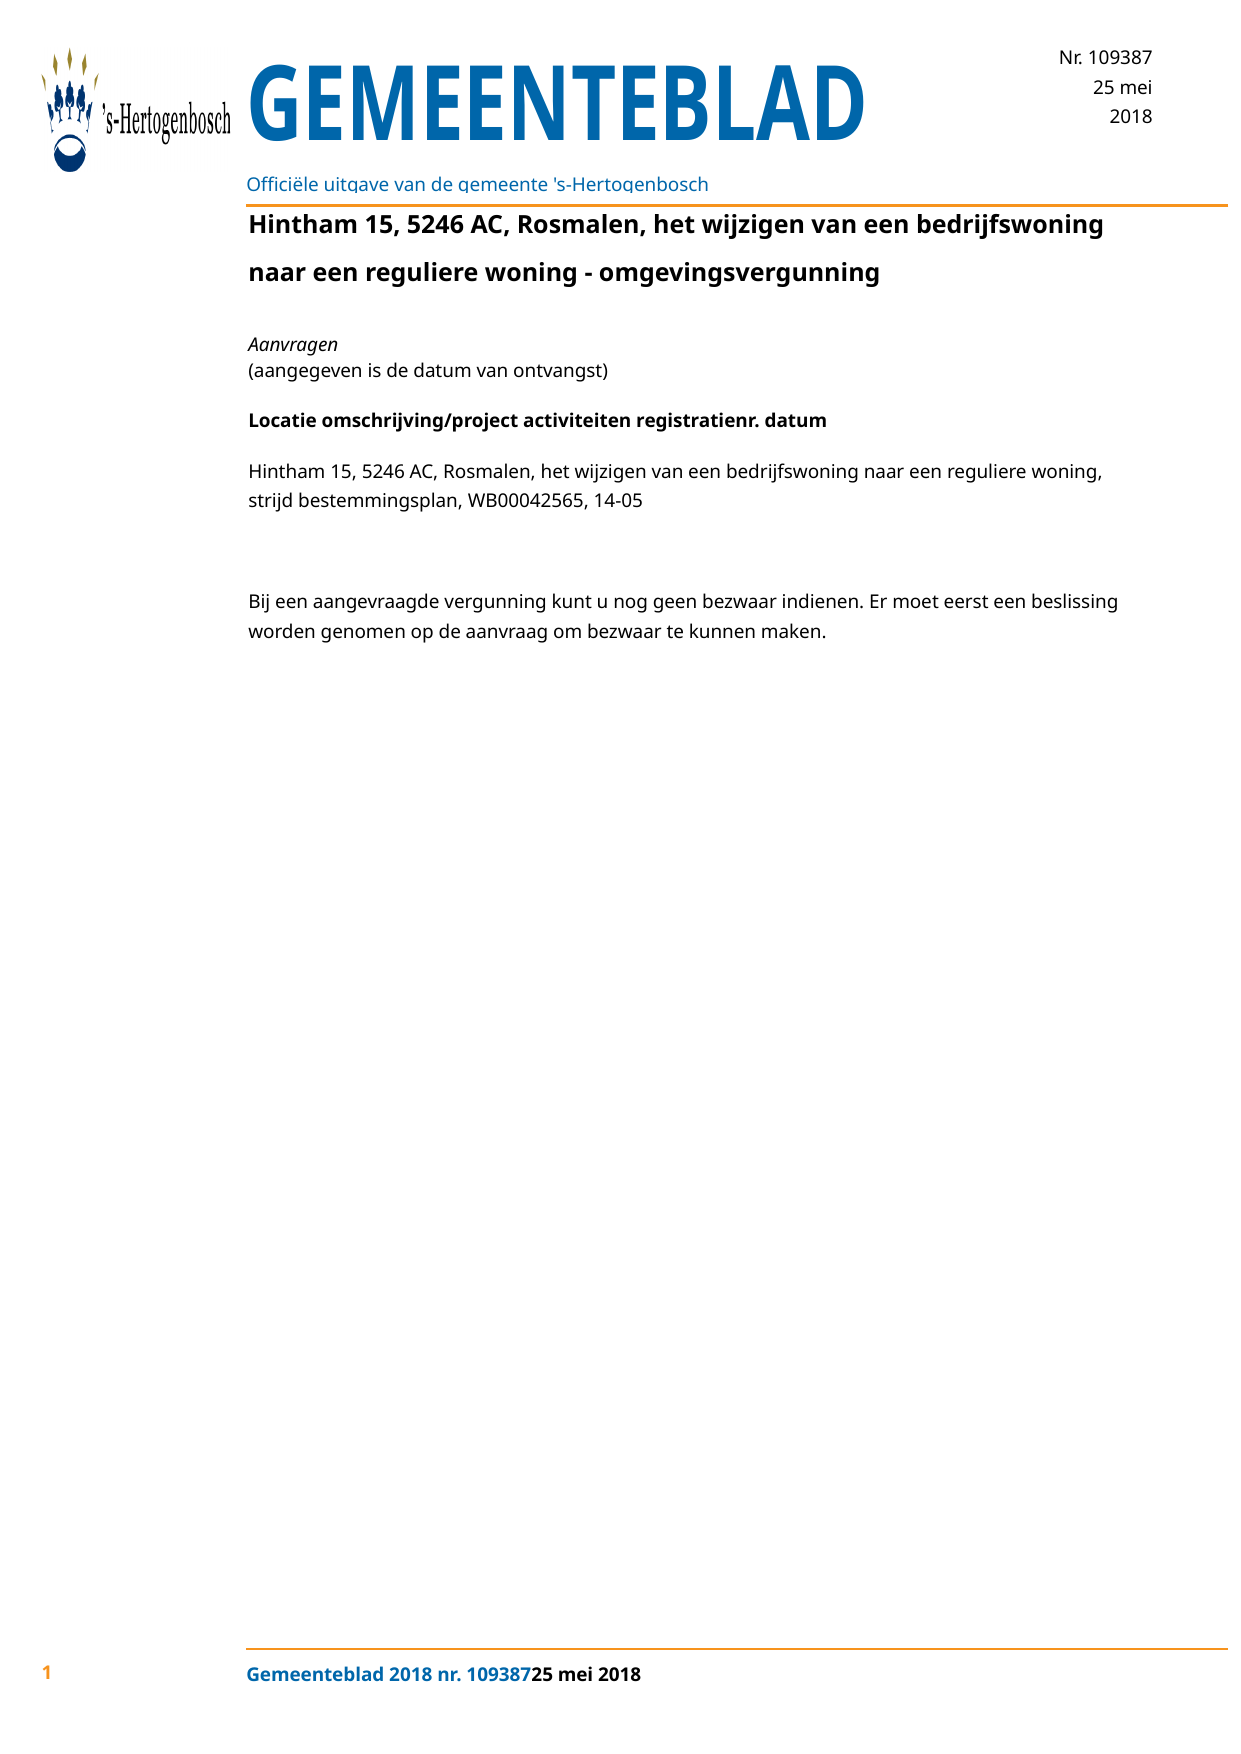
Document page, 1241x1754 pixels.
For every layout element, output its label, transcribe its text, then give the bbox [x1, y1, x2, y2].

text Hintham 15, 5246 AC, Rosmalen, het wijzigen van een bedrijfswoning naar een reguliere woning, strijd bestemmingsplan, WB00042565, 14-05 [248, 458, 1152, 513]
text Aanvragen [248, 331, 1152, 357]
text Bij een aangevraagde vergunning kunt u nog geen bezwaar indienen. Er moet eerst een beslissing worden genomen op de aanvraag om bezwaar te kunnen maken. [248, 588, 1152, 644]
text (aangegeven is de datum van ontvangst) [248, 357, 1152, 383]
text Locatie omschrijving/project activiteiten registratienr. datum [248, 408, 1152, 433]
picture [41, 47, 231, 172]
text Hintham 15, 5246 AC, Rosmalen, het wijzigen van een bedrijfswoning naar een reguliere woning - omgevingsvergunning [248, 207, 1152, 288]
